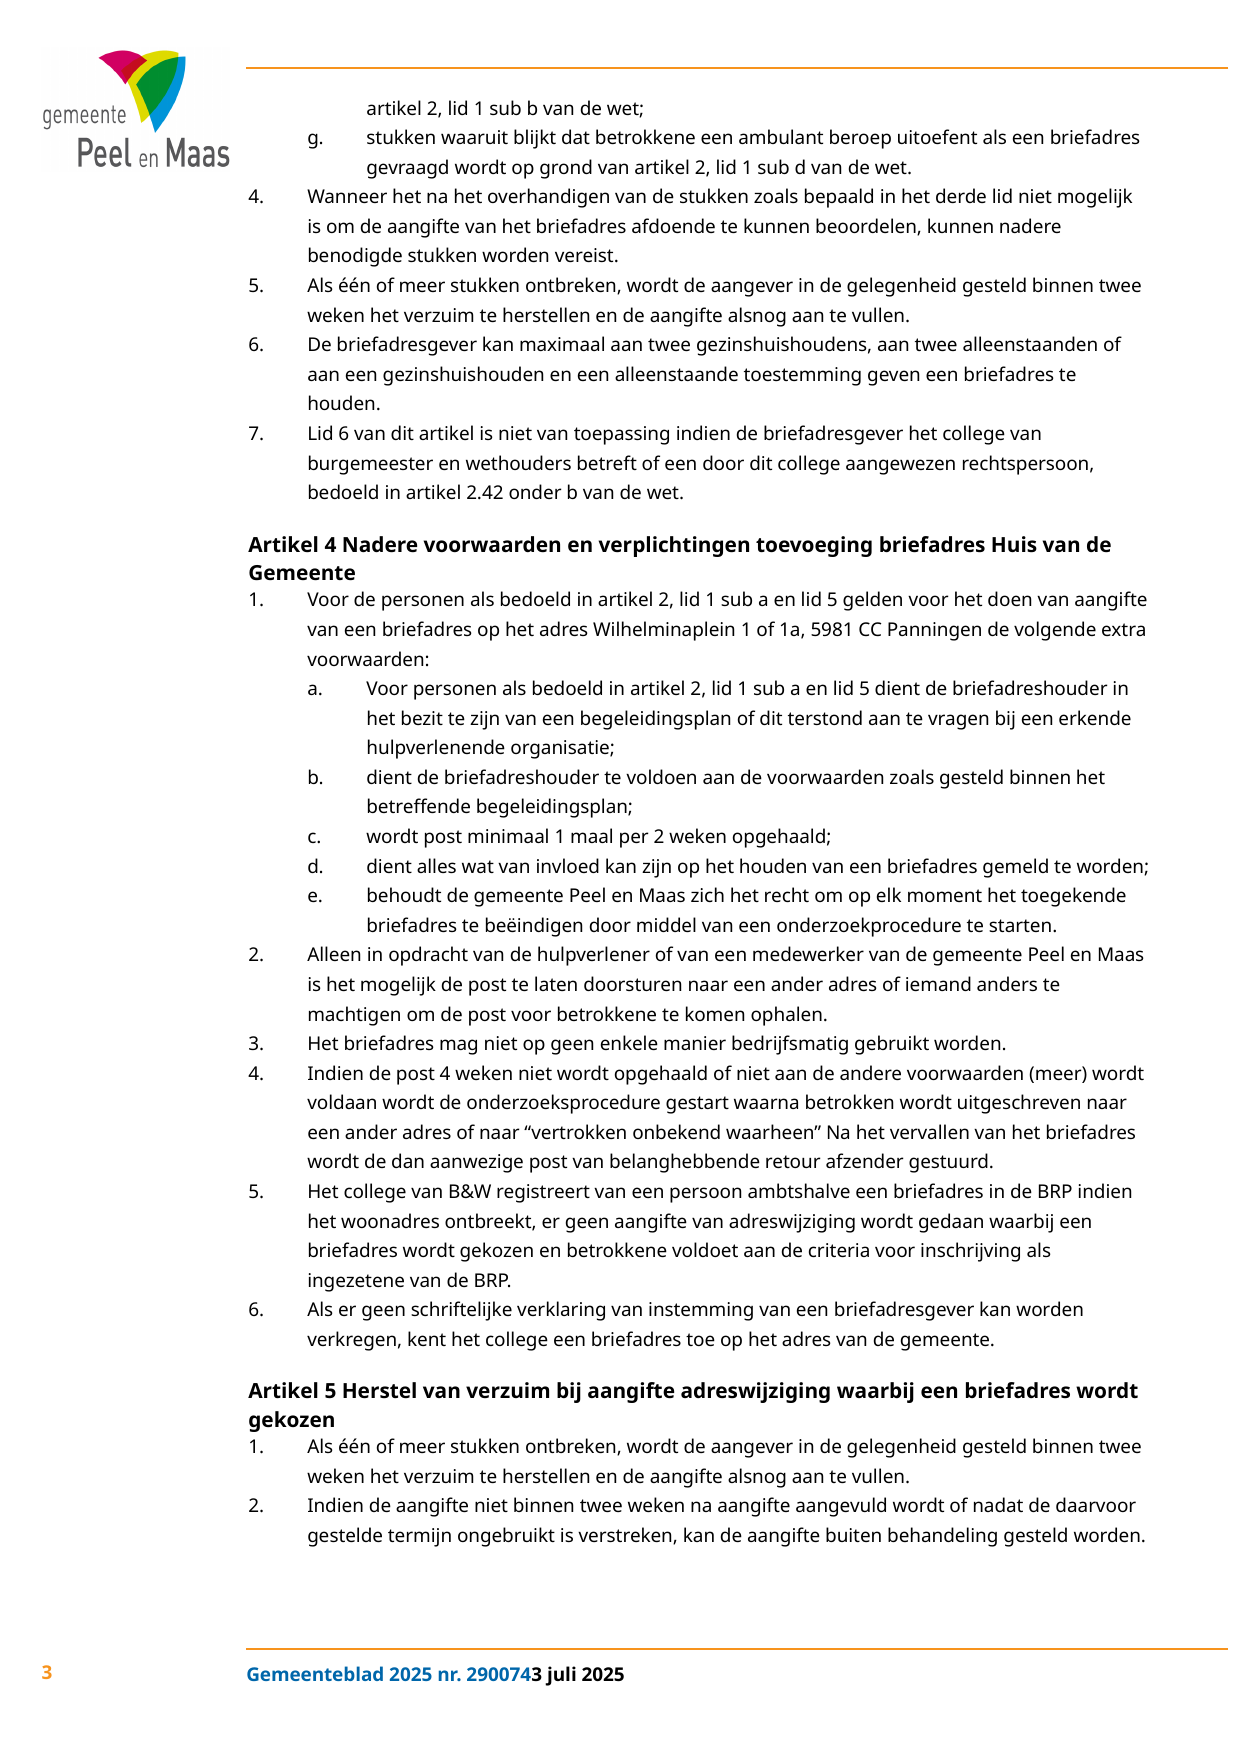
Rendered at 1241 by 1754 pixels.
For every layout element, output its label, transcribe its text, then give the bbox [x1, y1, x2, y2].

list dient alles wat van invloed kan zijn op het houden van een briefadres gemeld te worden; [307, 853, 1152, 879]
text Artikel 4 Nadere voorwaarden en verplichtingen toevoeging briefadres Huis van de Gemeente [248, 530, 1152, 587]
list Indien de aangifte niet binnen twee weken na aangifte aangevuld wordt of nadat de daarvoor gestelde termijn ongebruikt is verstreken, kan de aangifte buiten behandeling gesteld worden. [248, 1493, 1152, 1548]
list De briefadresgever kan maximaal aan twee gezinshuishoudens, aan twee alleenstaanden of aan een gezinshuishouden en een alleenstaande toestemming geven een briefadres te houden. [248, 331, 1152, 416]
list Lid 6 van dit artikel is niet van toepassing indien de briefadresgever het college van burgemeester en wethouders betreft of een door dit college aangewezen rechtspersoon, bedoeld in artikel 2.42 onder b van de wet. [248, 420, 1152, 505]
list artikel 2, lid 1 sub b van de wet; [307, 95, 1152, 121]
picture [41, 47, 231, 172]
list Als één of meer stukken ontbreken, wordt de aangever in de gelegenheid gesteld binnen twee weken het verzuim te herstellen en de aangifte alsnog aan te vullen. [248, 272, 1152, 328]
list behoudt de gemeente Peel en Maas zich het recht om op elk moment het toegekende briefadres te beëindigen door middel van een onderzoekprocedure te starten. [307, 882, 1152, 938]
list Als er geen schriftelijke verklaring van instemming van een briefadresgever kan worden verkregen, kent het college een briefadres toe op het adres van de gemeente. [248, 1297, 1152, 1352]
list Voor personen als bedoeld in artikel 2, lid 1 sub a en lid 5 dient de briefadreshouder in het bezit te zijn van een begeleidingsplan of dit terstond aan te vragen bij een erkende hulpverlenende organisatie; [307, 675, 1152, 760]
list Indien de post 4 weken niet wordt opgehaald of niet aan de andere voorwaarden (meer) wordt voldaan wordt de onderzoeksprocedure gestart waarna betrokken wordt uitgeschreven naar een ander adres of naar “vertrokken onbekend waarheen” Na het vervallen van het briefadres wordt de dan aanwezige post van belanghebbende retour afzender gestuurd. [248, 1060, 1152, 1174]
list wordt post minimaal 1 maal per 2 weken opgehaald; [307, 823, 1152, 849]
list Voor de personen als bedoeld in artikel 2, lid 1 sub a en lid 5 gelden voor het doen van aangifte van een briefadres op het adres Wilhelminaplein 1 of 1a, 5981 CC Panningen de volgende extra voorwaarden: [248, 587, 1152, 672]
list Het college van B&W registreert van een persoon ambtshalve een briefadres in de BRP indien het woonadres ontbreekt, er geen aangifte van adreswijziging wordt gedaan waarbij een briefadres wordt gekozen en betrokkene voldoet aan de criteria voor inschrijving als ingezetene van de BRP. [248, 1178, 1152, 1293]
list Het briefadres mag niet op geen enkele manier bedrijfsmatig gebruikt worden. [248, 1030, 1152, 1056]
list stukken waaruit blijkt dat betrokkene een ambulant beroep uitoefent als een briefadres gevraagd wordt op grond van artikel 2, lid 1 sub d van de wet. [307, 124, 1152, 180]
text Artikel 5 Herstel van verzuim bij aangifte adreswijziging waarbij een briefadres wordt gekozen [248, 1377, 1152, 1433]
list dient de briefadreshouder te voldoen aan de voorwaarden zoals gesteld binnen het betreffende begeleidingsplan; [307, 764, 1152, 819]
list Als één of meer stukken ontbreken, wordt de aangever in de gelegenheid gesteld binnen twee weken het verzuim te herstellen en de aangifte alsnog aan te vullen. [248, 1433, 1152, 1489]
list Alleen in opdracht van de hulpverlener of van een medewerker van de gemeente Peel en Maas is het mogelijk de post te laten doorsturen naar een ander adres of iemand anders te machtigen om de post voor betrokkene te komen ophalen. [248, 942, 1152, 1027]
list Wanneer het na het overhandigen van de stukken zoals bepaald in het derde lid niet mogelijk is om de aangifte van het briefadres afdoende te kunnen beoordelen, kunnen nadere benodigde stukken worden vereist. [248, 183, 1152, 268]
